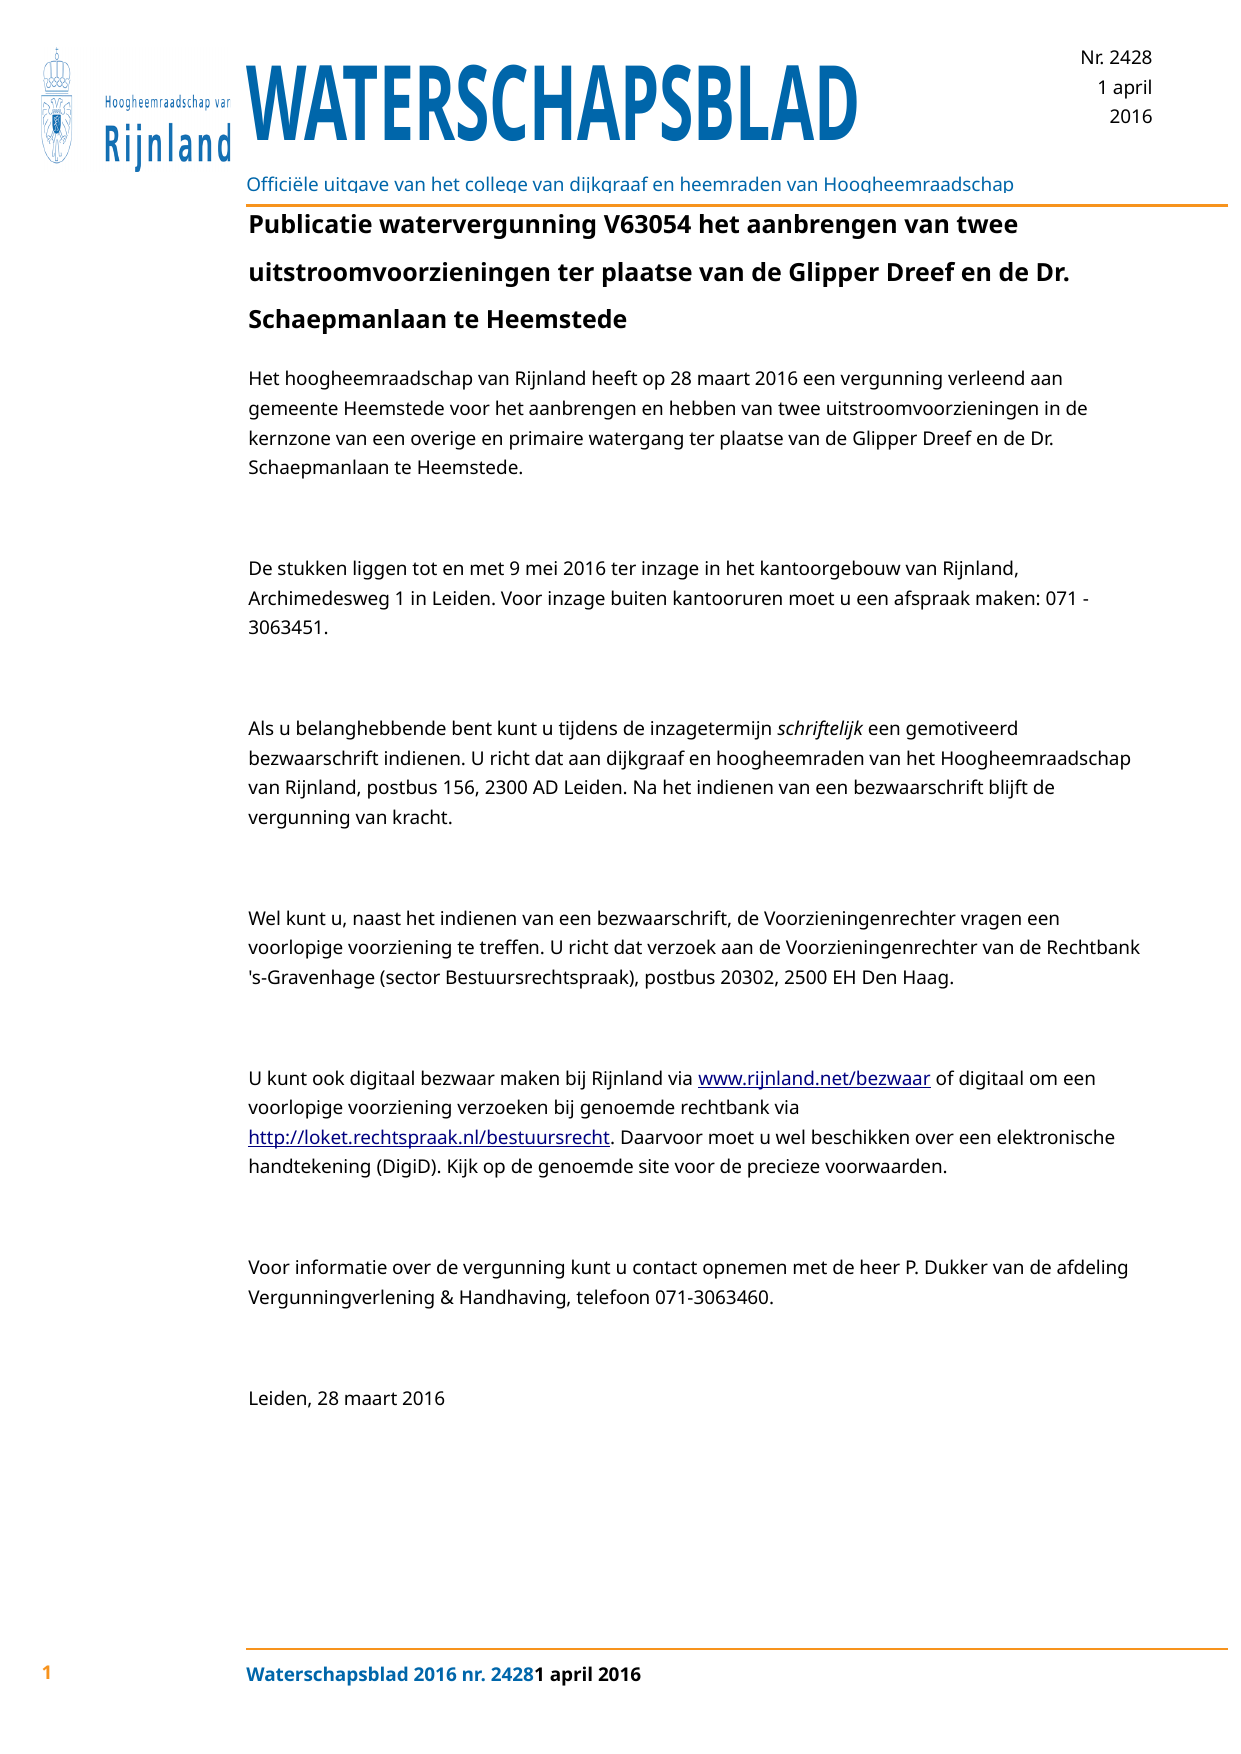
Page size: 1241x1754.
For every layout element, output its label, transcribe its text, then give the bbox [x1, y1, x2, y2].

text Voor informatie over de vergunning kunt u contact opnemen met de heer P. Dukker van de afdeling Vergunningverlening & Handhaving, telefoon 071-3063460. [248, 1254, 1152, 1309]
text Publicatie watervergunning V63054 het aanbrengen van twee uitstroomvoorzieningen ter plaatse van de Glipper Dreef en de Dr. Schaepmanlaan te Heemstede [248, 207, 1152, 336]
text De stukken liggen tot en met 9 mei 2016 ter inzage in het kantoorgebouw van Rijnland, Archimedesweg 1 in Leiden. Voor inzage buiten kantooruren moet u een afspraak maken: 071 - 3063451. [248, 555, 1152, 640]
text Leiden, 28 maart 2016 [248, 1385, 1152, 1410]
text Als u belanghebbende bent kunt u tijdens de inzagetermijn schriftelijk een gemotiveerd bezwaarschrift indienen. U richt dat aan dijkgraaf en hoogheemraden van het Hoogheemraadschap van Rijnland, postbus 156, 2300 AD Leiden. Na het indienen van een bezwaarschrift blijft de vergunning van kracht. [248, 715, 1152, 829]
text Het hoogheemraadschap van Rijnland heeft op 28 maart 2016 een vergunning verleend aan gemeente Heemstede voor het aanbrengen en hebben van twee uitstroomvoorzieningen in de kernzone van een overige en primaire watergang ter plaatse van de Glipper Dreef en de Dr. Schaepmanlaan te Heemstede. [248, 366, 1152, 480]
picture [41, 47, 231, 172]
text U kunt ook digitaal bezwaar maken bij Rijnland via www.rijnland.net/bezwaar of digitaal om een voorlopige voorziening verzoeken bij genoemde rechtbank via http://loket.rechtspraak.nl/bestuursrecht. Daarvoor moet u wel beschikken over een elektronische handtekening (DigiD). Kijk op de genoemde site voor de precieze voorwaarden. [248, 1065, 1152, 1179]
text Wel kunt u, naast het indienen van een bezwaarschrift, de Voorzieningenrechter vragen een voorlopige voorziening te treffen. U richt dat verzoek aan de Voorzieningenrechter van de Rechtbank 's-Gravenhage (sector Bestuursrechtspraak), postbus 20302, 2500 EH Den Haag. [248, 905, 1152, 989]
